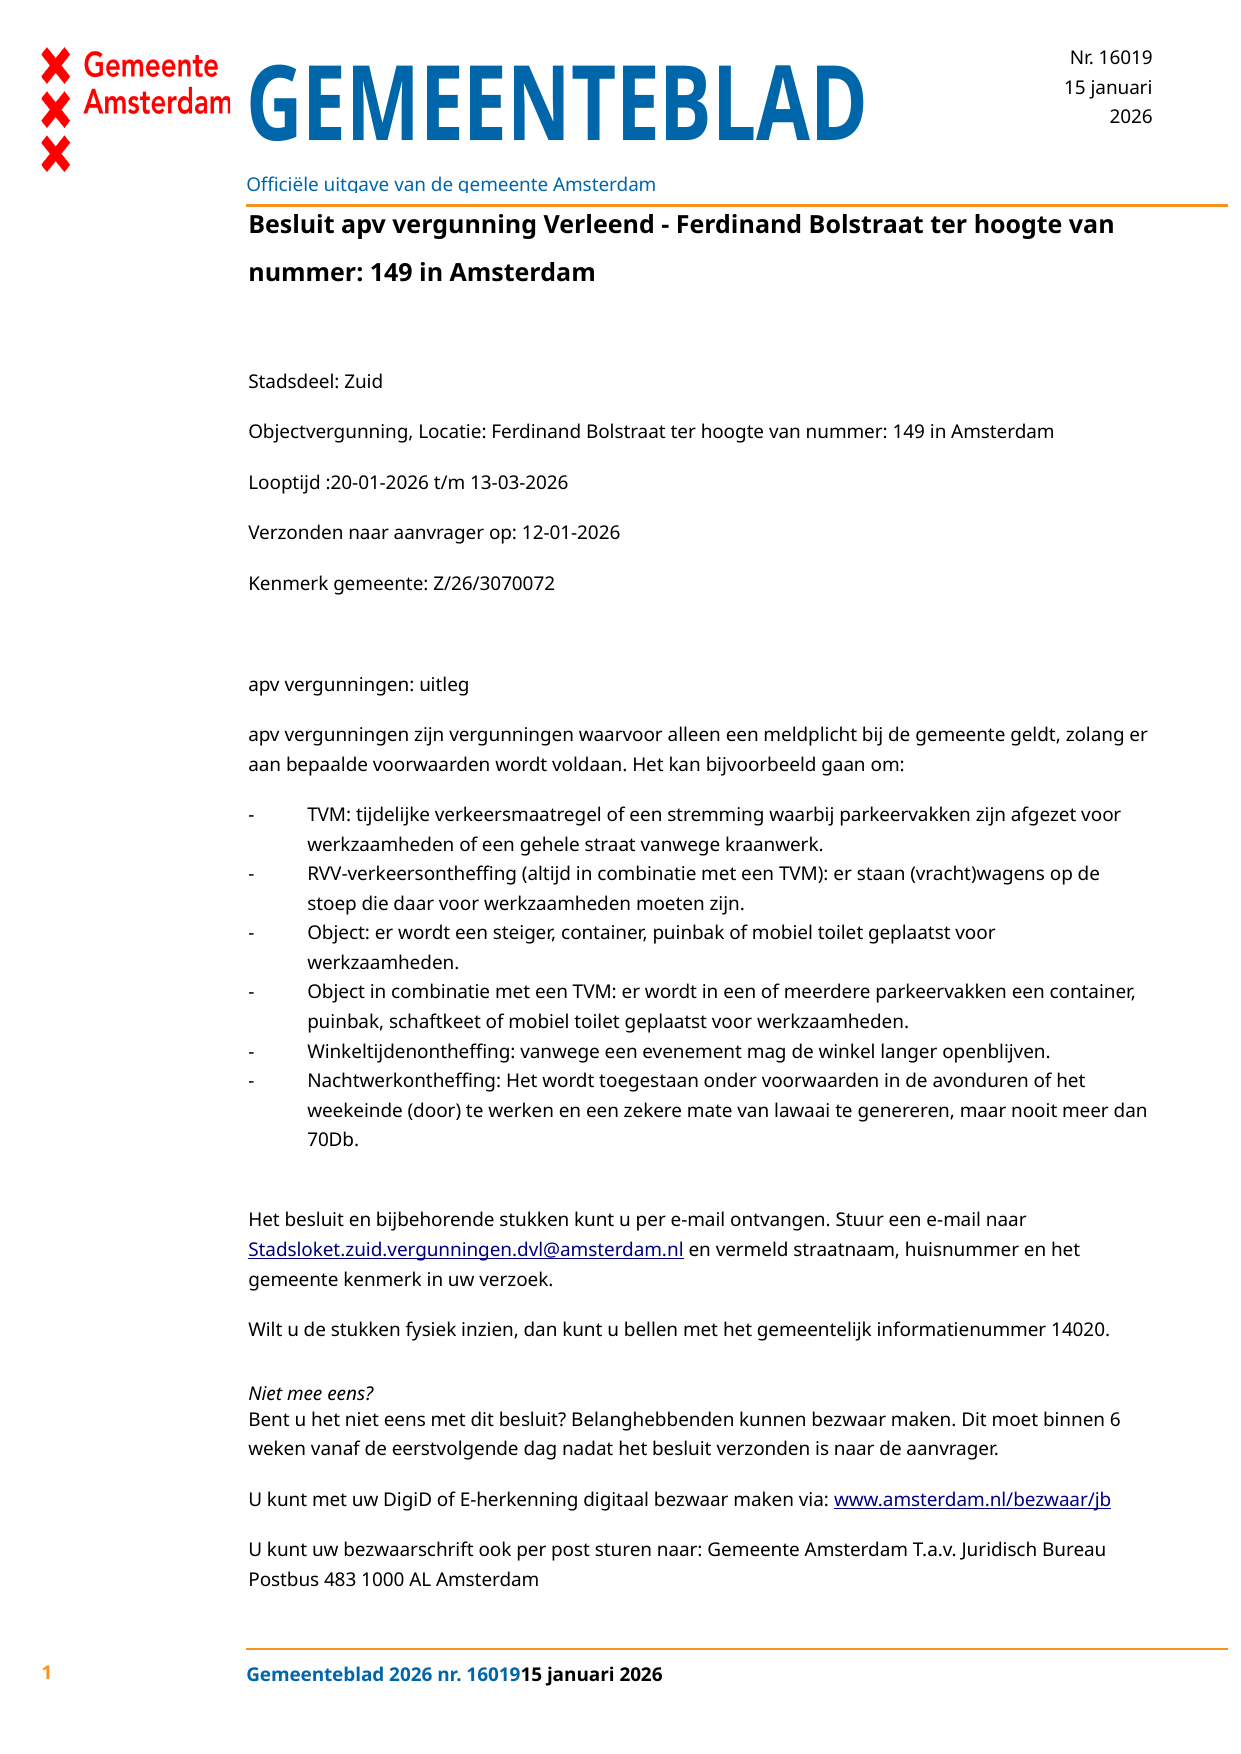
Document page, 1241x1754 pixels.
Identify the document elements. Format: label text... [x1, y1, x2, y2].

text Niet mee eens? [248, 1380, 1152, 1406]
list Object: er wordt een steiger, container, puinbak of mobiel toilet geplaatst voor werkzaamheden. [248, 919, 1152, 975]
text Stadsdeel: Zuid [248, 368, 1152, 394]
list Nachtwerkontheffing: Het wordt toegestaan onder voorwaarden in de avonduren of het weekeinde (door) te werken en een zekere mate van lawaai te genereren, maar nooit meer dan 70Db. [248, 1067, 1152, 1152]
text Bent u het niet eens met dit besluit? Belanghebbenden kunnen bezwaar maken. Dit moet binnen 6 weken vanaf de eerstvolgende dag nadat het besluit verzonden is naar de aanvrager. [248, 1406, 1152, 1461]
text apv vergunningen zijn vergunningen waarvoor alleen een meldplicht bij de gemeente geldt, zolang er aan bepaalde voorwaarden wordt voldaan. Het kan bijvoorbeeld gaan om: [248, 721, 1152, 777]
text Kenmerk gemeente: Z/26/3070072 [248, 570, 1152, 596]
text U kunt uw bezwaarschrift ook per post sturen naar: Gemeente Amsterdam T.a.v. Juridisch Bureau Postbus 483 1000 AL Amsterdam [248, 1536, 1152, 1592]
text Looptijd :20-01-2026 t/m 13-03-2026 [248, 469, 1152, 495]
text Het besluit en bijbehorende stukken kunt u per e-mail ontvangen. Stuur een e-mail naar Stadsloket.zuid.vergunningen.dvl@amsterdam.nl en vermeld straatnaam, huisnummer en het gemeente kenmerk in uw verzoek. [248, 1207, 1152, 1292]
text apv vergunningen: uitleg [248, 671, 1152, 697]
list Winkeltijdenontheffing: vanwege een evenement mag de winkel langer openblijven. [248, 1038, 1152, 1064]
text Besluit apv vergunning Verleend - Ferdinand Bolstraat ter hoogte van nummer: 149 in Amsterdam [248, 207, 1152, 288]
picture [41, 47, 231, 172]
text Wilt u de stukken fysiek inzien, dan kunt u bellen met het gemeentelijk informatienummer 14020. [248, 1316, 1152, 1342]
list Object in combinatie met een TVM: er wordt in een of meerdere parkeervakken een container, puinbak, schaftkeet of mobiel toilet geplaatst voor werkzaamheden. [248, 979, 1152, 1034]
list RVV-verkeersontheffing (altijd in combinatie met een TVM): er staan (vracht)wagens op de stoep die daar voor werkzaamheden moeten zijn. [248, 860, 1152, 916]
text Verzonden naar aanvrager op: 12-01-2026 [248, 519, 1152, 545]
list TVM: tijdelijke verkeersmaatregel of een stremming waarbij parkeervakken zijn afgezet voor werkzaamheden of een gehele straat vanwege kraanwerk. [248, 801, 1152, 857]
text U kunt met uw DigiD of E-herkenning digitaal bezwaar maken via: www.amsterdam.nl/bezwaar/jb [248, 1486, 1152, 1512]
text Objectvergunning, Locatie: Ferdinand Bolstraat ter hoogte van nummer: 149 in Amsterdam [248, 419, 1152, 444]
